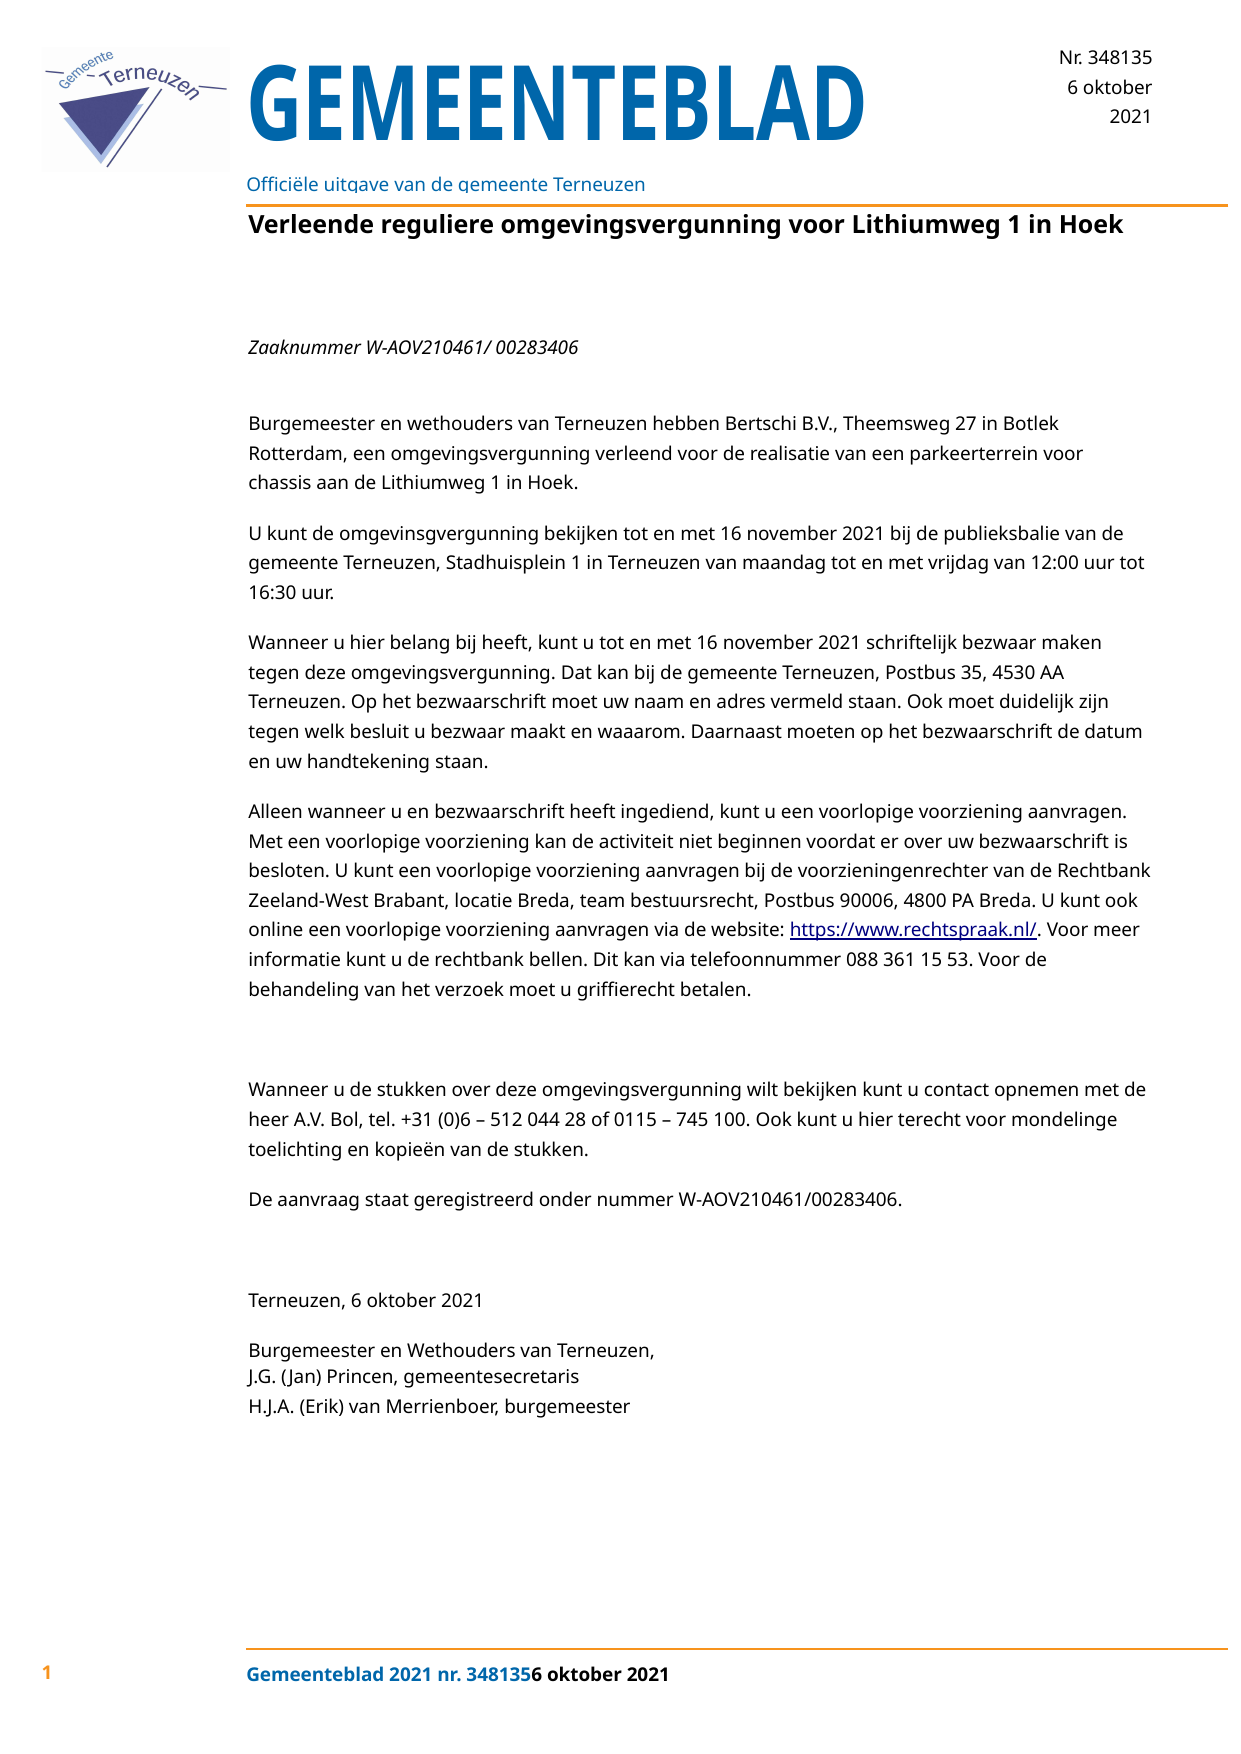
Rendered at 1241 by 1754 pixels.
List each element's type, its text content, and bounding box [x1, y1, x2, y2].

text Wanneer u hier belang bij heeft, kunt u tot en met 16 november 2021 schriftelijk bezwaar maken tegen deze omgevingsvergunning. Dat kan bij de gemeente Terneuzen, Postbus 35, 4530 AA Terneuzen. Op het bezwaarschrift moet uw naam en adres vermeld staan. Ook moet duidelijk zijn tegen welk besluit u bezwaar maakt en waaarom. Daarnaast moeten op het bezwaarschrift de datum en uw handtekening staan. [248, 629, 1152, 774]
table_cell J.G. (Jan) Princen, gemeentesecretaris H.J.A. (Erik) van Merrienboer, burgemeester [248, 1363, 700, 1419]
text Verleende reguliere omgevingsvergunning voor Lithiumweg 1 in Hoek [248, 207, 1152, 241]
table_cell [248, 1444, 1152, 1470]
picture [41, 47, 231, 172]
text Terneuzen, 6 oktober 2021 [248, 1287, 1152, 1313]
text Alleen wanneer u en bezwaarschrift heeft ingediend, kunt u een voorlopige voorziening aanvragen. Met een voorlopige voorziening kan de activiteit niet beginnen voordat er over uw bezwaarschrift is besloten. U kunt een voorlopige voorziening aanvragen bij de voorzieningenrechter van de Rechtbank Zeeland-West Brabant, locatie Breda, team bestuursrecht, Postbus 90006, 4800 PA Breda. U kunt ook online een voorlopige voorziening aanvragen via de website: https://www.rechtspraak.nl/. Voor meer informatie kunt u de rechtbank bellen. Dit kan via telefoonnummer 088 361 15 53. Voor de behandeling van het verzoek moet u griffierecht betalen. [248, 798, 1152, 1002]
table_cell [248, 1419, 700, 1444]
text Wanneer u de stukken over deze omgevingsvergunning wilt bekijken kunt u contact opnemen met de heer A.V. Bol, tel. +31 (0)6 – 512 044 28 of 0115 – 745 100. Ook kunt u hier terecht voor mondelinge toelichting en kopieën van de stukken. [248, 1077, 1152, 1162]
table_cell [700, 1363, 1152, 1419]
table_header Burgemeester en Wethouders van Terneuzen, [248, 1338, 1152, 1363]
table_cell [700, 1470, 1152, 1496]
table_cell [248, 1470, 700, 1496]
text U kunt de omgevinsgvergunning bekijken tot en met 16 november 2021 bij de publieksbalie van de gemeente Terneuzen, Stadhuisplein 1 in Terneuzen van maandag tot en met vrijdag van 12:00 uur tot 16:30 uur. [248, 520, 1152, 605]
text De aanvraag staat geregistreerd onder nummer W-AOV210461/00283406. [248, 1186, 1152, 1212]
table_cell [700, 1419, 1152, 1444]
text Burgemeester en wethouders van Terneuzen hebben Bertschi B.V., Theemsweg 27 in Botlek Rotterdam, een omgevingsvergunning verleend voor de realisatie van een parkeerterrein voor chassis aan de Lithiumweg 1 in Hoek. [248, 410, 1152, 495]
text Zaaknummer W-AOV210461/ 00283406 [248, 334, 1152, 360]
